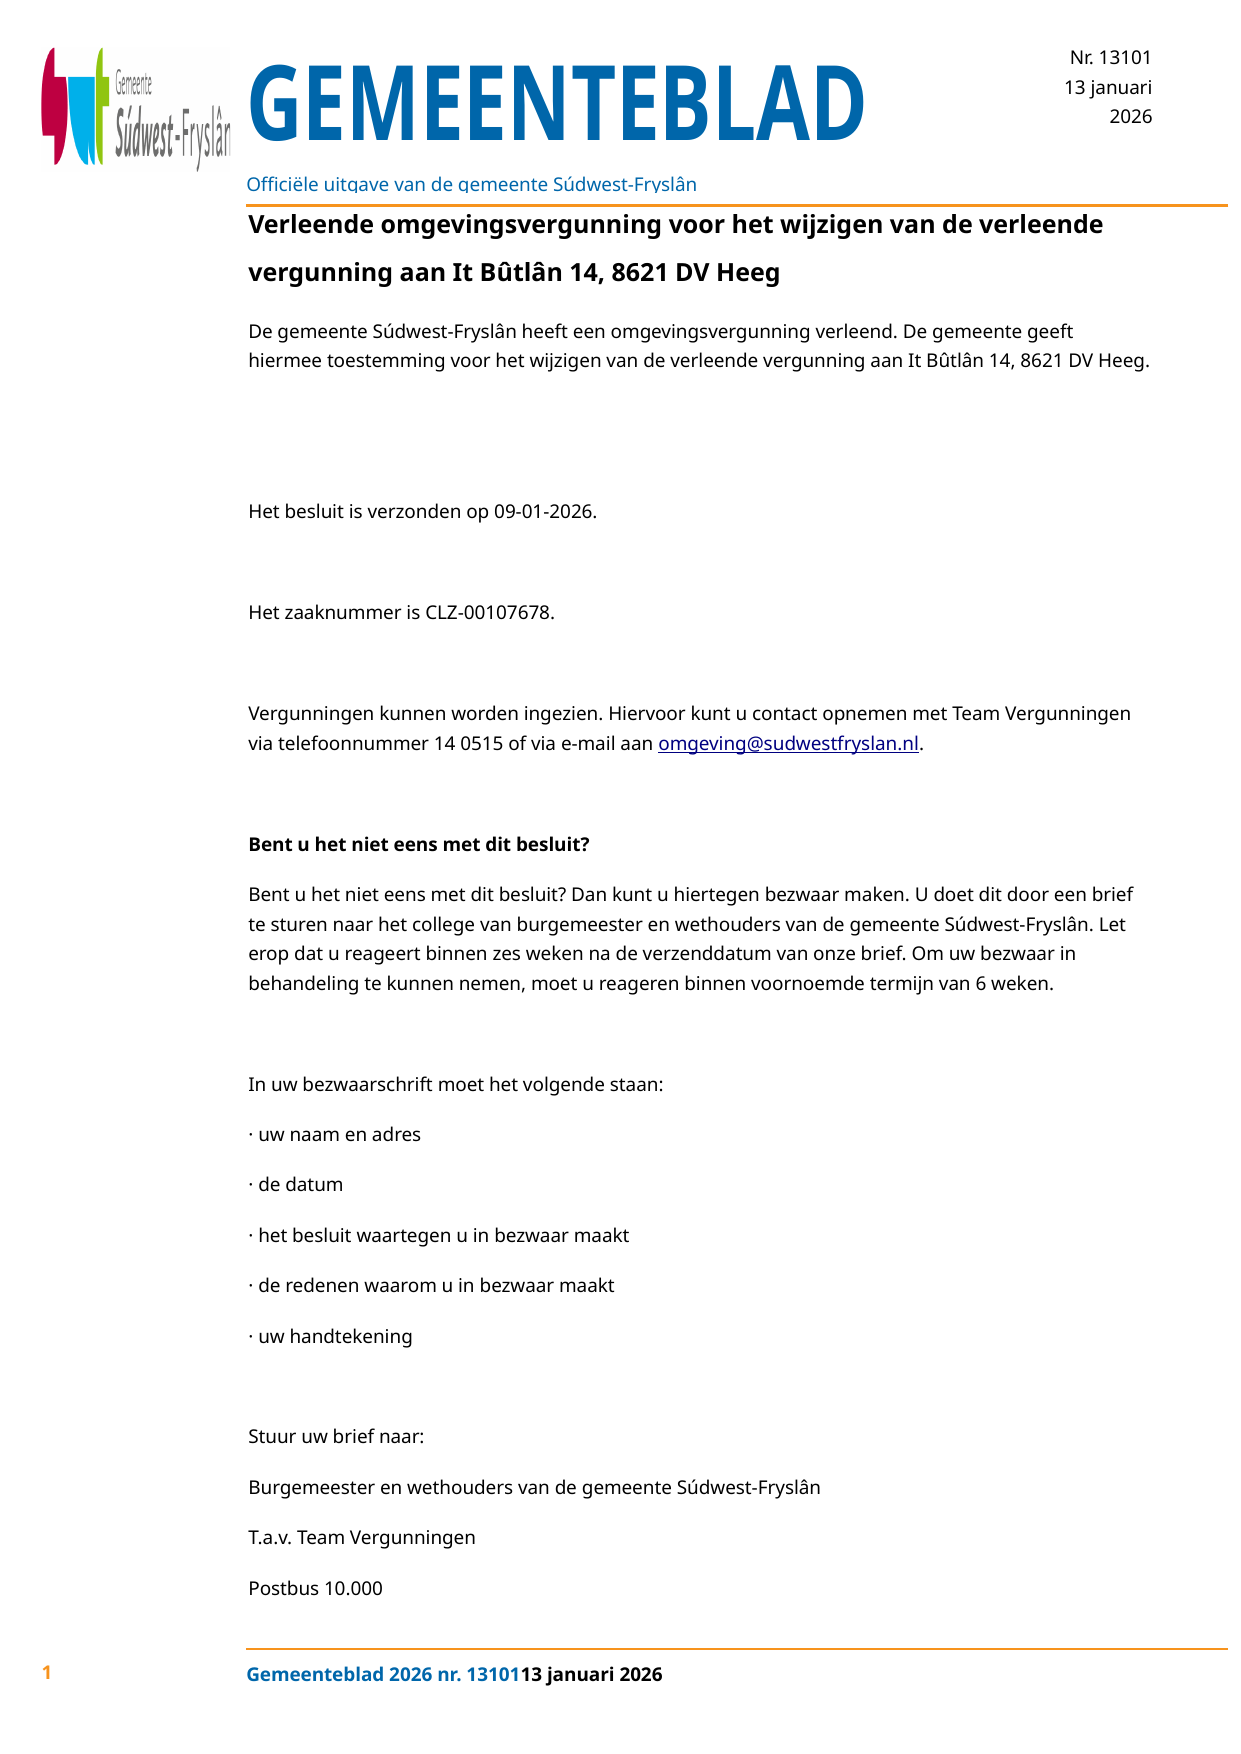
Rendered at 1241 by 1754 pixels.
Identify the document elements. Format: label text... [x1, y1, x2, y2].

text Bent u het niet eens met dit besluit? [248, 831, 1152, 857]
text · uw naam en adres [248, 1121, 1152, 1147]
text Burgemeester en wethouders van de gemeente Súdwest-Fryslân [248, 1474, 1152, 1500]
text Het besluit is verzonden op 09-01-2026. [248, 499, 1152, 524]
text In uw bezwaarschrift moet het volgende staan: [248, 1071, 1152, 1097]
text Bent u het niet eens met dit besluit? Dan kunt u hiertegen bezwaar maken. U doet dit door een brief te sturen naar het college van burgemeester en wethouders van de gemeente Súdwest-Fryslân. Let erop dat u reageert binnen zes weken na de verzenddatum van onze brief. Om uw bezwaar in behandeling te kunnen nemen, moet u reageren binnen voornoemde termijn van 6 weken. [248, 881, 1152, 996]
text · uw handtekening [248, 1323, 1152, 1349]
text · de redenen waarom u in bezwaar maakt [248, 1272, 1152, 1298]
text Vergunningen kunnen worden ingezien. Hiervoor kunt u contact opnemen met Team Vergunningen via telefoonnummer 14 0515 of via e-mail aan omgeving@sudwestfryslan.nl. [248, 700, 1152, 756]
text Het zaaknummer is CLZ-00107678. [248, 599, 1152, 625]
picture [41, 47, 231, 172]
text De gemeente Súdwest-Fryslân heeft een omgevingsvergunning verleend. De gemeente geeft hiermee toestemming voor het wijzigen van de verleende vergunning aan It Bûtlân 14, 8621 DV Heeg. [248, 318, 1152, 373]
text T.a.v. Team Vergunningen [248, 1524, 1152, 1550]
text · het besluit waartegen u in bezwaar maakt [248, 1222, 1152, 1248]
text Postbus 10.000 [248, 1575, 1152, 1601]
text Stuur uw brief naar: [248, 1424, 1152, 1449]
text Verleende omgevingsvergunning voor het wijzigen van de verleende vergunning aan It Bûtlân 14, 8621 DV Heeg [248, 207, 1152, 288]
text · de datum [248, 1172, 1152, 1197]
